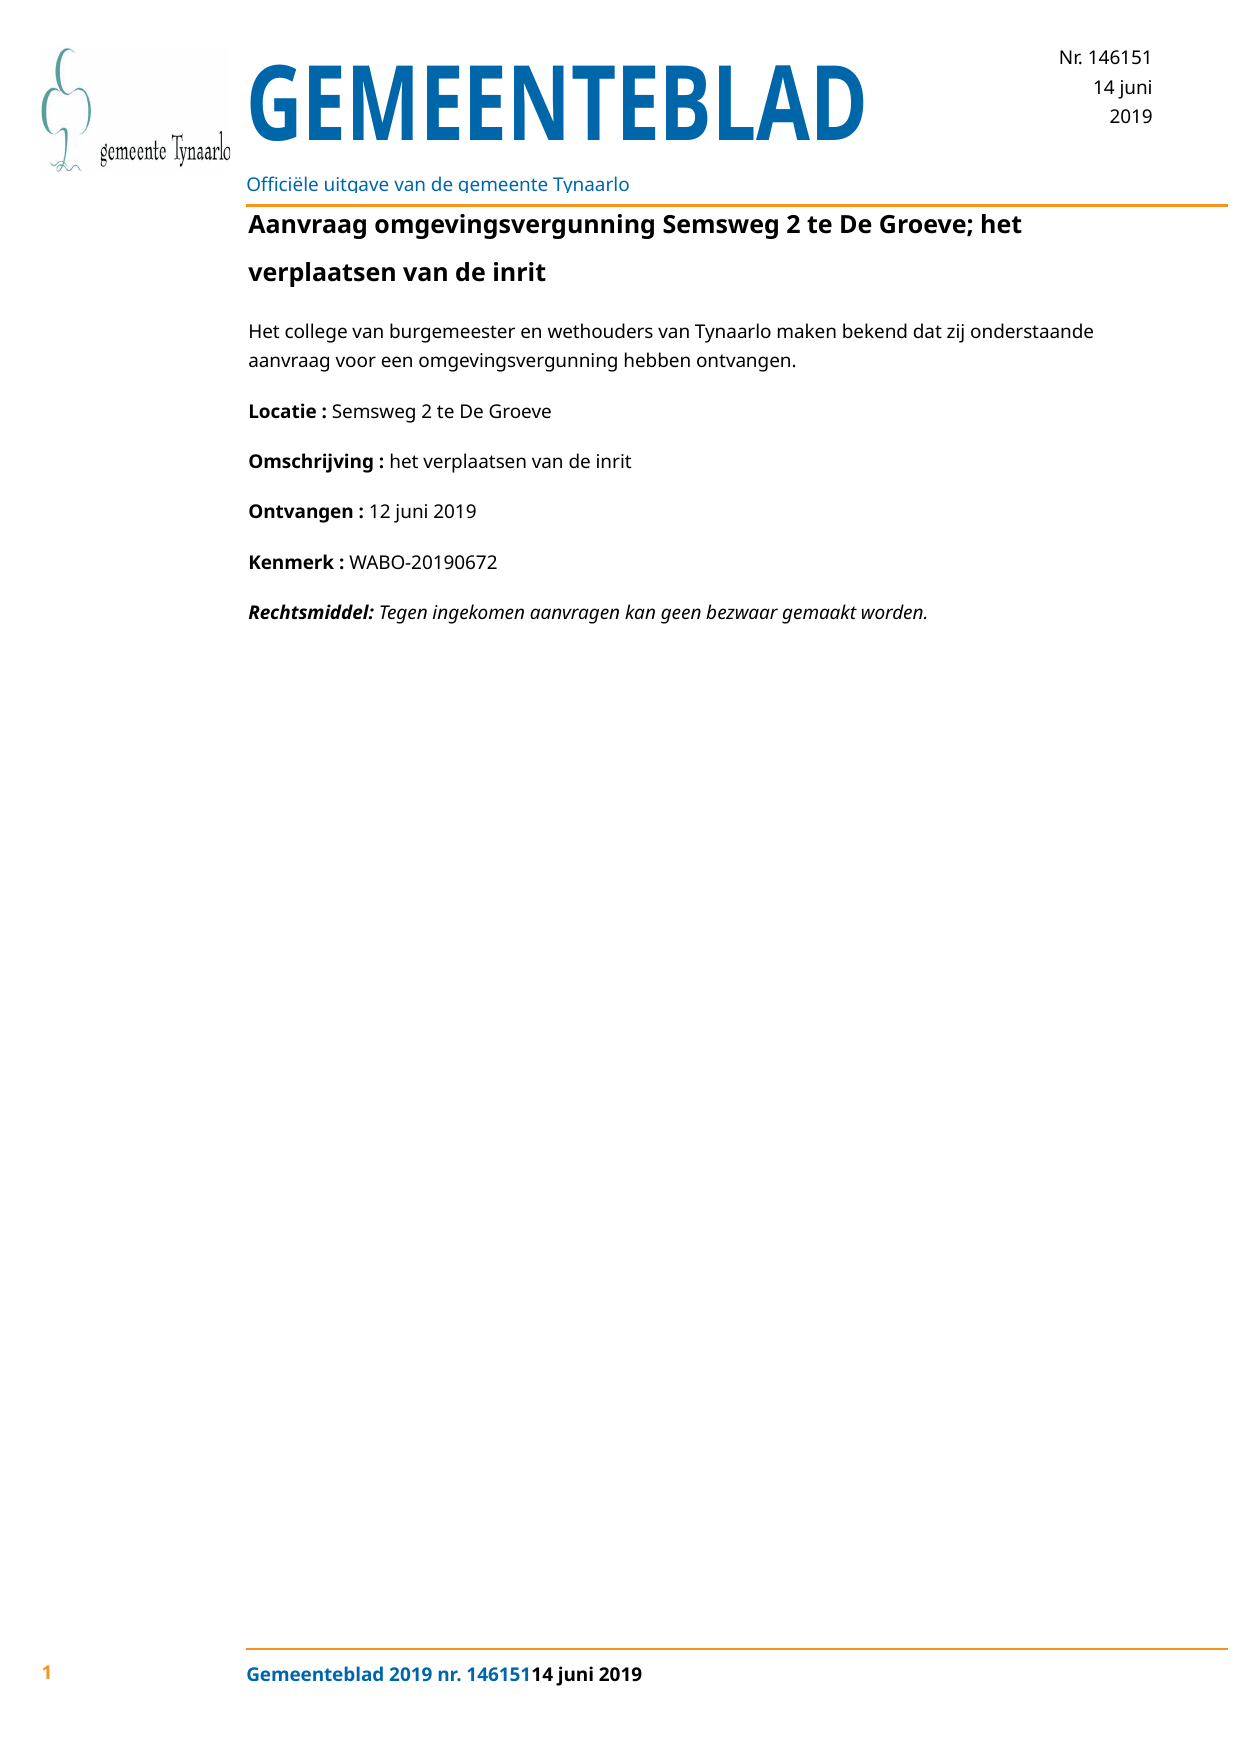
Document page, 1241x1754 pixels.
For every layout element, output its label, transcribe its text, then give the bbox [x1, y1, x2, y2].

text Aanvraag omgevingsvergunning Semsweg 2 te De Groeve; het verplaatsen van de inrit [248, 207, 1152, 288]
picture [41, 47, 231, 172]
text Het college van burgemeester en wethouders van Tynaarlo maken bekend dat zij onderstaande aanvraag voor een omgevingsvergunning hebben ontvangen. [248, 318, 1152, 373]
text Locatie : Semsweg 2 te De Groeve [248, 398, 1152, 424]
text Kenmerk : WABO-20190672 [248, 549, 1152, 575]
text Rechtsmiddel: Tegen ingekomen aanvragen kan geen bezwaar gemaakt worden. [248, 599, 1152, 625]
text Omschrijving : het verplaatsen van de inrit [248, 448, 1152, 474]
text Ontvangen : 12 juni 2019 [248, 499, 1152, 524]
